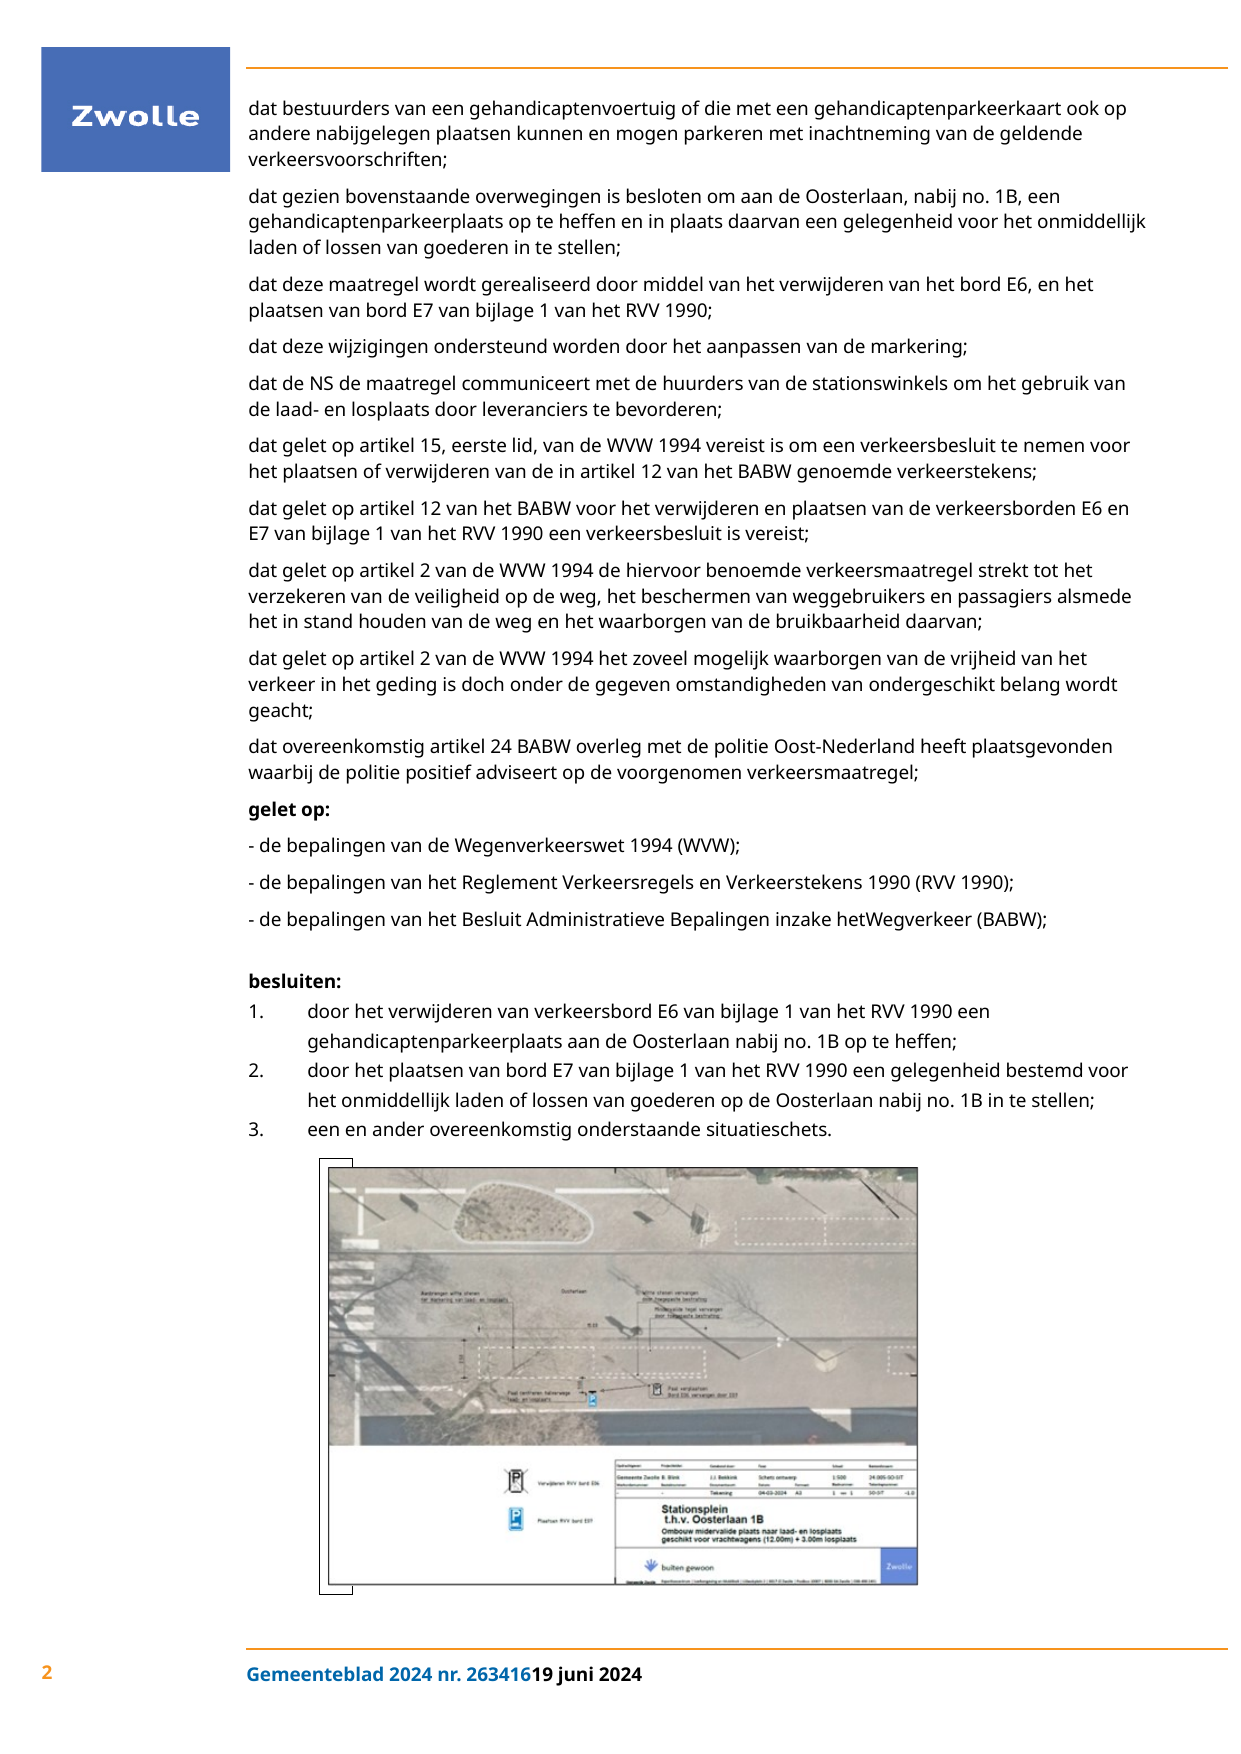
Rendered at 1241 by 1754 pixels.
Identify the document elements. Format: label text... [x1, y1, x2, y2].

list door het plaatsen van bord E7 van bijlage 1 van het RVV 1990 een gelegenheid bestemd voor het onmiddellijk laden of lossen van goederen op de Oosterlaan nabij no. 1B in te stellen; [248, 1057, 1152, 1113]
text dat overeenkomstig artikel 24 BABW overleg met de politie Oost-Nederland heeft plaatsgevonden waarbij de politie positief adviseert op de voorgenomen verkeersmaatregel; [248, 733, 1152, 785]
text dat de NS de maatregel communiceert met de huurders van de stationswinkels om het gebruik van de laad- en losplaats door leveranciers te bevorderen; [248, 370, 1152, 422]
text dat gezien bovenstaande overwegingen is besloten om aan de Oosterlaan, nabij no. 1B, een gehandicaptenparkeerplaats op te heffen en in plaats daarvan een gelegenheid voor het onmiddellijk laden of lossen van goederen in te stellen; [248, 183, 1152, 260]
text besluiten: [248, 969, 1152, 994]
picture [41, 47, 231, 172]
text dat gelet op artikel 15, eerste lid, van de WVW 1994 vereist is om een verkeersbesluit te nemen voor het plaatsen of verwijderen van de in artikel 12 van het BABW genoemde verkeerstekens; [248, 432, 1152, 484]
list door het verwijderen van verkeersbord E6 van bijlage 1 van het RVV 1990 een gehandicaptenparkeerplaats aan de Oosterlaan nabij no. 1B op te heffen; [248, 998, 1152, 1053]
picture [327, 1167, 919, 1586]
text dat gelet op artikel 2 van de WVW 1994 de hiervoor benoemde verkeersmaatregel strekt tot het verzekeren van de veiligheid op de weg, het beschermen van weggebruikers en passagiers alsmede het in stand houden van de weg en het waarborgen van de bruikbaarheid daarvan; [248, 557, 1152, 634]
text - de bepalingen van het Reglement Verkeersregels en Verkeerstekens 1990 (RVV 1990); [248, 869, 1152, 895]
text dat gelet op artikel 2 van de WVW 1994 het zoveel mogelijk waarborgen van de vrijheid van het verkeer in het geding is doch onder de gegeven omstandigheden van ondergeschikt belang wordt geacht; [248, 645, 1152, 723]
text dat gelet op artikel 12 van het BABW voor het verwijderen en plaatsen van de verkeersborden E6 en E7 van bijlage 1 van het RVV 1990 een verkeersbesluit is vereist; [248, 495, 1152, 546]
text - de bepalingen van de Wegenverkeerswet 1994 (WVW); [248, 833, 1152, 858]
list een en ander overeenkomstig onderstaande situatieschets. [248, 1117, 1152, 1142]
text dat deze maatregel wordt gerealiseerd door middel van het verwijderen van het bord E6, en het plaatsen van bord E7 van bijlage 1 van het RVV 1990; [248, 271, 1152, 322]
text gelet op: [248, 796, 1152, 822]
text dat bestuurders van een gehandicaptenvoertuig of die met een gehandicaptenparkeerkaart ook op andere nabijgelegen plaatsen kunnen en mogen parkeren met inachtneming van de geldende verkeersvoorschriften; [248, 95, 1152, 172]
text dat deze wijzigingen ondersteund worden door het aanpassen van de markering; [248, 333, 1152, 359]
text - de bepalingen van het Besluit Administratieve Bepalingen inzake hetWegverkeer (BABW); [248, 906, 1152, 932]
